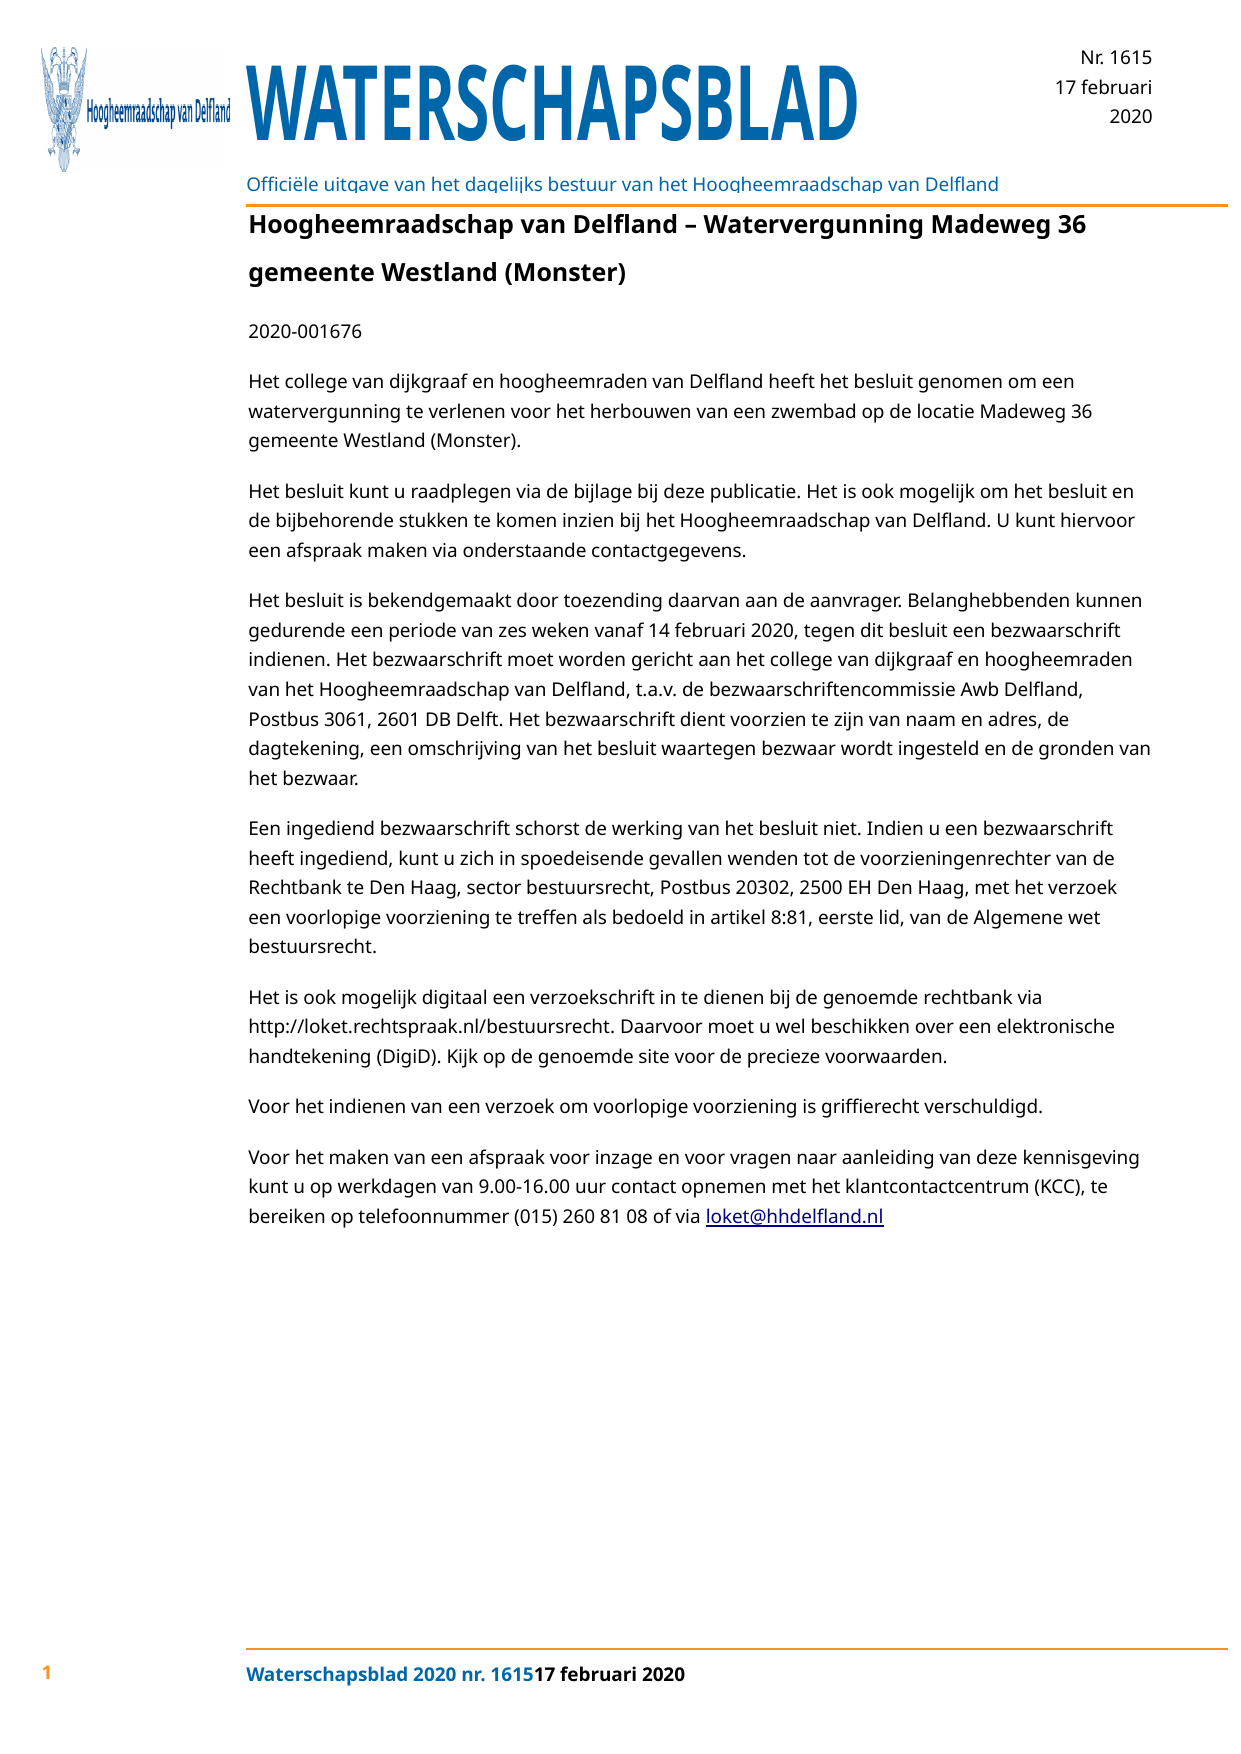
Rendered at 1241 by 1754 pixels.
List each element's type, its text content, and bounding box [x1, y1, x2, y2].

text Het besluit is bekendgemaakt door toezending daarvan aan de aanvrager. Belanghebbenden kunnen gedurende een periode van zes weken vanaf 14 februari 2020, tegen dit besluit een bezwaarschrift indienen. Het bezwaarschrift moet worden gericht aan het college van dijkgraaf en hoogheemraden van het Hoogheemraadschap van Delfland, t.a.v. de bezwaarschriftencommissie Awb Delfland, Postbus 3061, 2601 DB Delft. Het bezwaarschrift dient voorzien te zijn van naam en adres, de dagtekening, een omschrijving van het besluit waartegen bezwaar wordt ingesteld en de gronden van het bezwaar. [248, 587, 1152, 791]
text Het college van dijkgraaf en hoogheemraden van Delfland heeft het besluit genomen om een watervergunning te verlenen voor het herbouwen van een zwembad op de locatie Madeweg 36 gemeente Westland (Monster). [248, 368, 1152, 453]
picture [41, 47, 231, 172]
text Een ingediend bezwaarschrift schorst de werking van het besluit niet. Indien u een bezwaarschrift heeft ingediend, kunt u zich in spoedeisende gevallen wenden tot de voorzieningenrechter van de Rechtbank te Den Haag, sector bestuursrecht, Postbus 20302, 2500 EH Den Haag, met het verzoek een voorlopige voorziening te treffen als bedoeld in artikel 8:81, eerste lid, van de Algemene wet bestuursrecht. [248, 815, 1152, 959]
text Hoogheemraadschap van Delfland – Watervergunning Madeweg 36 gemeente Westland (Monster) [248, 207, 1152, 288]
text Het is ook mogelijk digitaal een verzoekschrift in te dienen bij de genoemde rechtbank via http://loket.rechtspraak.nl/bestuursrecht. Daarvoor moet u wel beschikken over een elektronische handtekening (DigiD). Kijk op de genoemde site voor de precieze voorwaarden. [248, 984, 1152, 1069]
text Voor het maken van een afspraak voor inzage en voor vragen naar aanleiding van deze kennisgeving kunt u op werkdagen van 9.00-16.00 uur contact opnemen met het klantcontactcentrum (KCC), te bereiken op telefoonnummer (015) 260 81 08 of via loket@hhdelfland.nl [248, 1144, 1152, 1229]
text Voor het indienen van een verzoek om voorlopige voorziening is griffierecht verschuldigd. [248, 1094, 1152, 1119]
text 2020-001676 [248, 318, 1152, 344]
text Het besluit kunt u raadplegen via de bijlage bij deze publicatie. Het is ook mogelijk om het besluit en de bijbehorende stukken te komen inzien bij het Hoogheemraadschap van Delfland. U kunt hiervoor een afspraak maken via onderstaande contactgegevens. [248, 478, 1152, 563]
